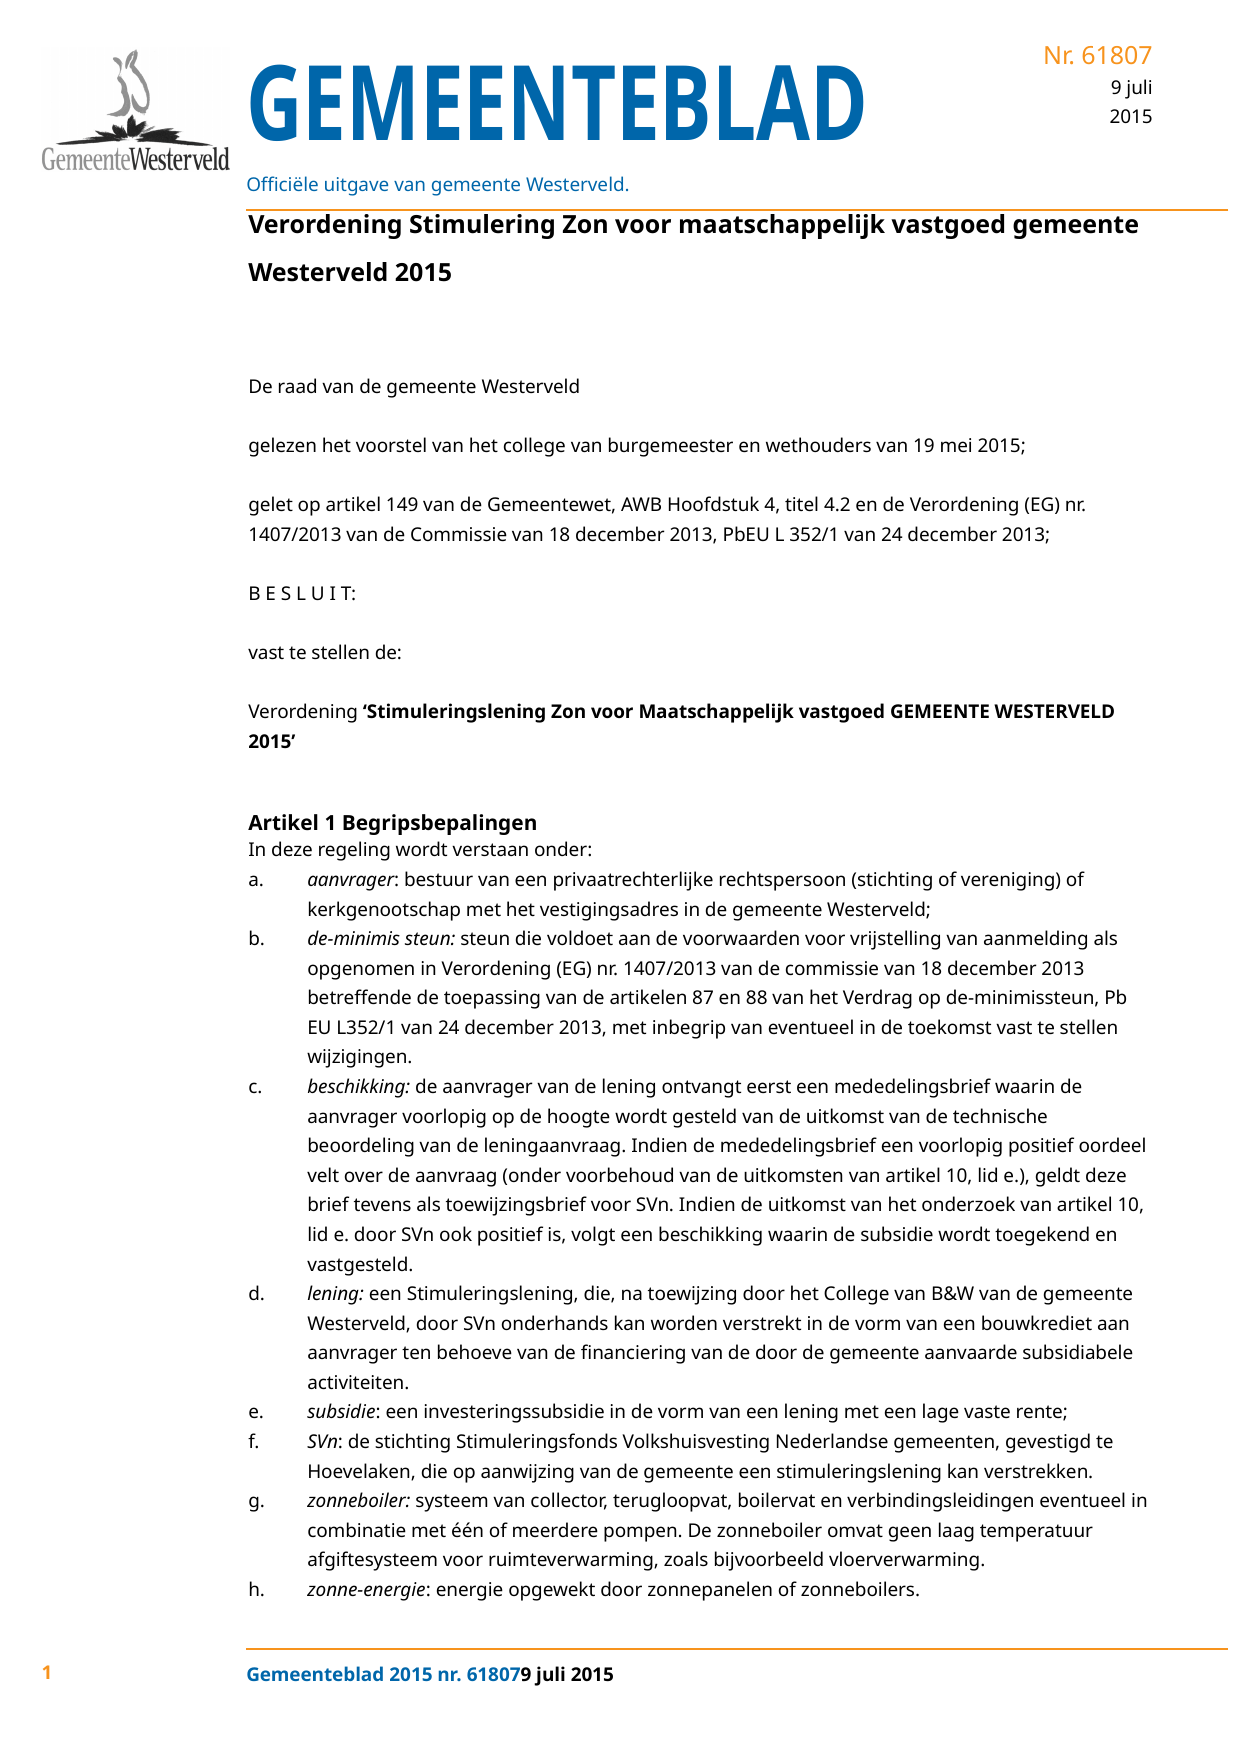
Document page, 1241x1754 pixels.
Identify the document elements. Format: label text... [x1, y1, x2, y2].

text In deze regeling wordt verstaan onder: [248, 837, 1152, 862]
list subsidie: een investeringssubsidie in de vorm van een lening met een lage vaste rente; [248, 1399, 1152, 1424]
list zonneboiler: systeem van collector, terugloopvat, boilervat en verbindingsleidingen eventueel in combinatie met één of meerdere pompen. De zonneboiler omvat geen laag temperatuur afgiftesysteem voor ruimteverwarming, zoals bijvoorbeeld vloerverwarming. [248, 1487, 1152, 1572]
list beschikking: de aanvrager van de lening ontvangt eerst een mededelingsbrief waarin de aanvrager voorlopig op de hoogte wordt gesteld van de uitkomst van de technische beoordeling van de leningaanvraag. Indien de mededelingsbrief een voorlopig positief oordeel velt over de aanvraag (onder voorbehoud van de uitkomsten van artikel 10, lid e.), geldt deze brief tevens als toewijzingsbrief voor SVn. Indien de uitkomst van het onderzoek van artikel 10, lid e. door SVn ook positief is, volgt een beschikking waarin de subsidie wordt toegekend en vastgesteld. [248, 1073, 1152, 1277]
list zonne-energie: energie opgewekt door zonnepanelen of zonneboilers. [248, 1576, 1152, 1602]
text vast te stellen de: [248, 639, 1152, 665]
text Verordening ‘Stimuleringslening Zon voor Maatschappelijk vastgoed GEMEENTE WESTERVELD 2015’ [248, 699, 1152, 754]
text gelet op artikel 149 van de Gemeentewet, AWB Hoofdstuk 4, titel 4.2 en de Verordening (EG) nr. 1407/2013 van de Commissie van 18 december 2013, PbEU L 352/1 van 24 december 2013; [248, 492, 1152, 547]
list SVn: de stichting Stimuleringsfonds Volkshuisvesting Nederlandse gemeenten, gevestigd te Hoevelaken, die op aanwijzing van de gemeente een stimuleringslening kan verstrekken. [248, 1428, 1152, 1484]
text De raad van de gemeente Westerveld [248, 373, 1152, 399]
picture [41, 47, 231, 172]
list de-minimis steun: steun die voldoet aan de voorwaarden voor vrijstelling van aanmelding als opgenomen in Verordening (EG) nr. 1407/2013 van de commissie van 18 december 2013 betreffende de toepassing van de artikelen 87 en 88 van het Verdrag op de-minimissteun, Pb EU L352/1 van 24 december 2013, met inbegrip van eventueel in de toekomst vast te stellen wijzigingen. [248, 925, 1152, 1069]
list aanvrager: bestuur van een privaatrechterlijke rechtspersoon (stichting of vereniging) of kerkgenootschap met het vestigingsadres in de gemeente Westerveld; [248, 866, 1152, 922]
text Artikel 1 Begripsbepalingen [248, 808, 1152, 837]
text B E S L U I T: [248, 580, 1152, 606]
list lening: een Stimuleringslening, die, na toewijzing door het College van B&W van de gemeente Westerveld, door SVn onderhands kan worden verstrekt in de vorm van een bouwkrediet aan aanvrager ten behoeve van de financiering van de door de gemeente aanvaarde subsidiabele activiteiten. [248, 1280, 1152, 1395]
text Verordening Stimulering Zon voor maatschappelijk vastgoed gemeente Westerveld 2015 [248, 211, 1152, 288]
text gelezen het voorstel van het college van burgemeester en wethouders van 19 mei 2015; [248, 432, 1152, 458]
